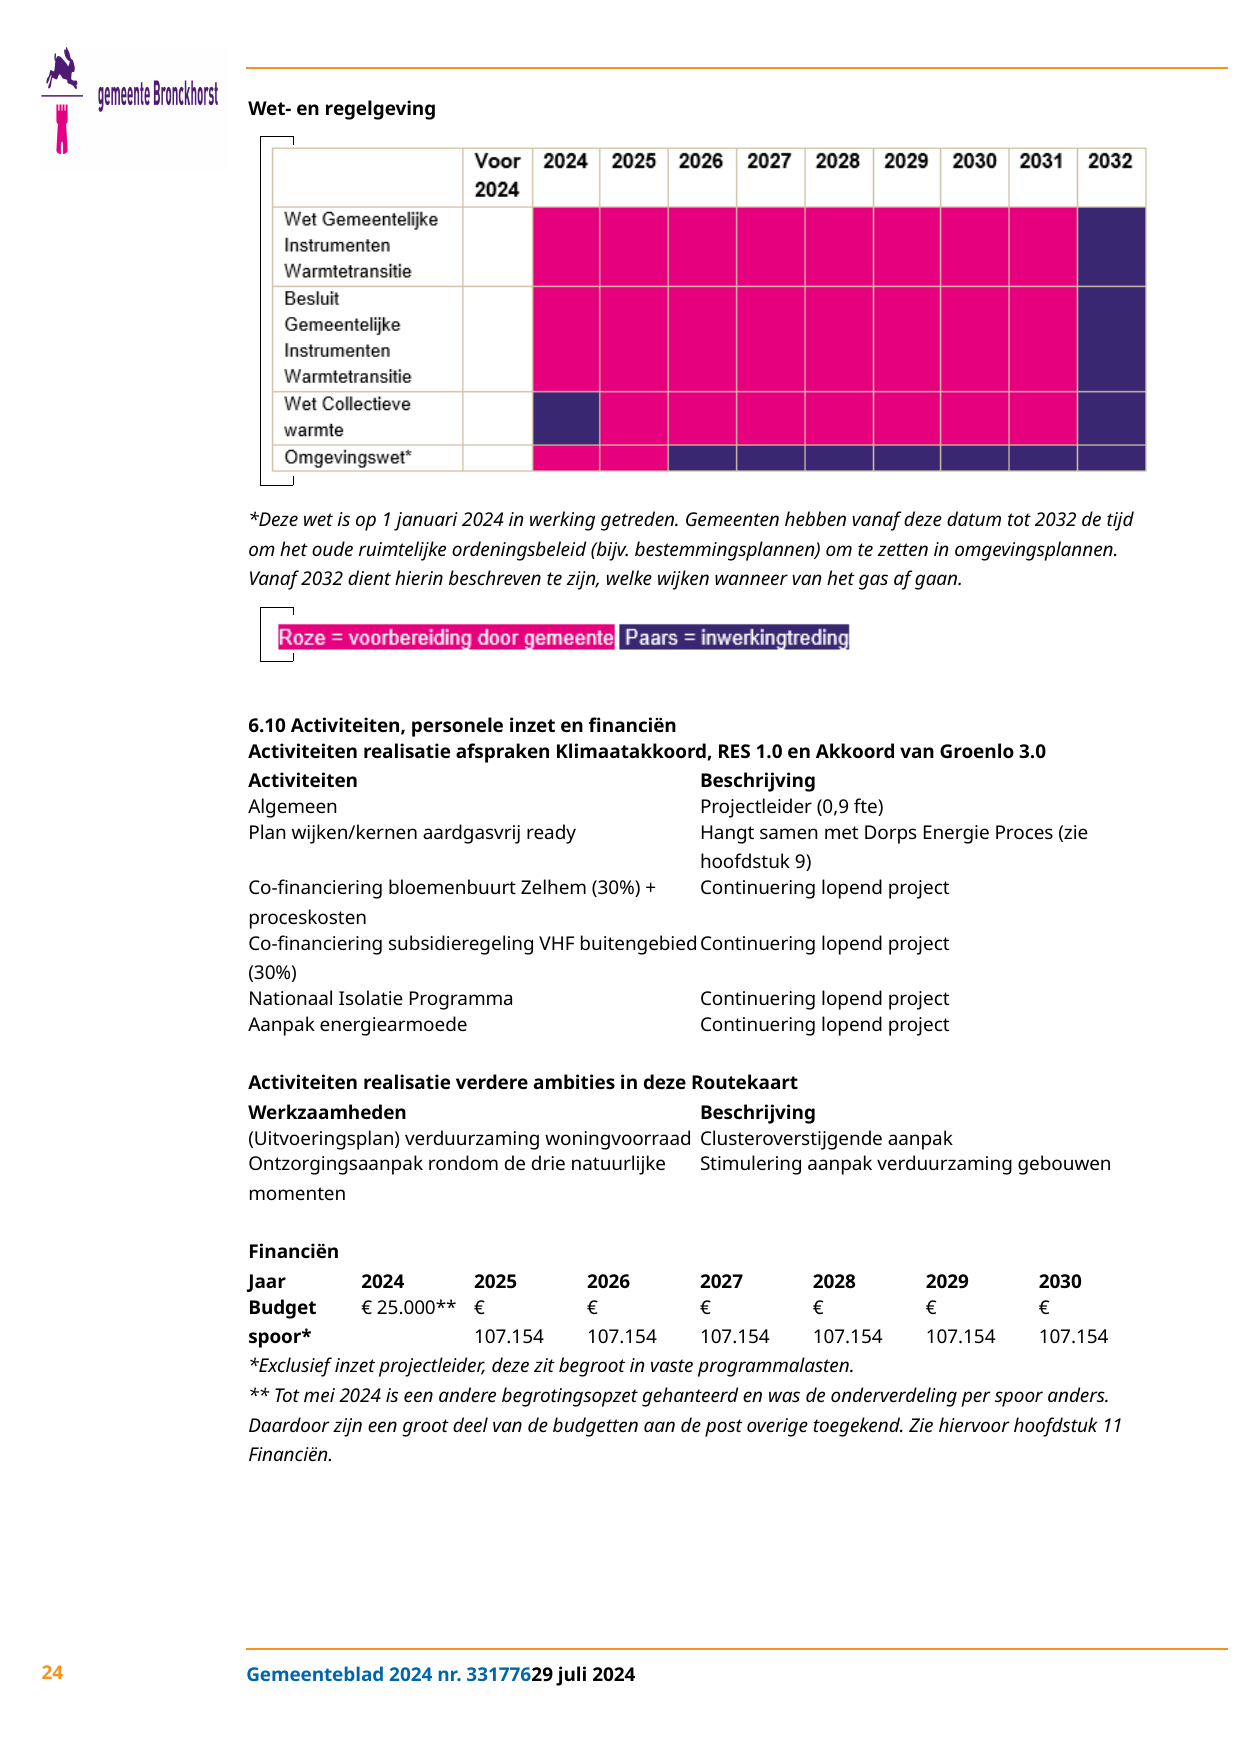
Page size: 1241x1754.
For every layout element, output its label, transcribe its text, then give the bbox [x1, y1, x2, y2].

table_header 2027 [700, 1268, 813, 1294]
table_cell Ontzorgingsaanpak rondom de drie natuurlijke momenten [248, 1151, 700, 1206]
table_header Beschrijving [700, 1099, 1152, 1125]
text *Deze wet is op 1 januari 2024 in werking getreden. Gemeenten hebben vanaf deze datum tot 2032 de tijd om het oude ruimtelijke ordeningsbeleid (bijv. bestemmingsplannen) om te zetten in omgevingsplannen. Vanaf 2032 dient hierin beschreven te zijn, welke wijken wanneer van het gas af gaan. [248, 506, 1152, 591]
table_cell Stimulering aanpak verduurzaming gebouwen [700, 1151, 1152, 1206]
text ** Tot mei 2024 is een andere begrotingsopzet gehanteerd en was de onderverdeling per spoor anders. Daardoor zijn een groot deel van de budgetten aan de post overige toegekend. Zie hiervoor hoofdstuk 11 Financiën. [248, 1382, 1152, 1467]
table_header 2024 [361, 1268, 474, 1294]
table_cell Projectleider (0,9 fte) [700, 794, 1152, 819]
table_cell Budget spoor* [248, 1294, 361, 1349]
text 6.10 Activiteiten, personele inzet en financiën [248, 712, 1152, 738]
table_header Activiteiten [248, 768, 700, 793]
table_header 2030 [1039, 1268, 1152, 1294]
table_cell Continuering lopend project [700, 875, 1152, 930]
text Wet- en regelgeving [248, 95, 1152, 121]
table_cell Co-financiering subsidieregeling VHF buitengebied (30%) [248, 930, 700, 985]
table_header Werkzaamheden [248, 1099, 700, 1125]
text Activiteiten realisatie afspraken Klimaatakkoord, RES 1.0 en Akkoord van Groenlo 3.0 [248, 738, 1152, 764]
table_cell Continuering lopend project [700, 985, 1152, 1011]
text *Exclusief inzet projectleider, deze zit begroot in vaste programmalasten. [248, 1353, 1152, 1378]
picture [268, 615, 860, 653]
table_cell Hangt samen met Dorps Energie Proces (zie hoofdstuk 9) [700, 819, 1152, 874]
table_cell Algemeen [248, 794, 700, 819]
table_header 2025 [474, 1268, 587, 1294]
table_header Jaar [248, 1268, 361, 1294]
table_cell (Uitvoeringsplan) verduurzaming woningvoorraad [248, 1125, 700, 1151]
table_cell € 107.154 [587, 1294, 700, 1349]
table_cell € 107.154 [474, 1294, 587, 1349]
table_cell € 107.154 [1039, 1294, 1152, 1349]
table_cell Aanpak energiearmoede [248, 1011, 700, 1037]
picture [41, 47, 231, 172]
table_cell Nationaal Isolatie Programma [248, 985, 700, 1011]
text Activiteiten realisatie verdere ambities in deze Routekaart [248, 1069, 1152, 1095]
table_header 2029 [926, 1268, 1038, 1294]
text Financiën [248, 1239, 1152, 1264]
table_cell Continuering lopend project [700, 930, 1152, 985]
table_cell € 107.154 [926, 1294, 1038, 1349]
table_cell Co-financiering bloemenbuurt Zelhem (30%) + proceskosten [248, 875, 700, 930]
table_header 2026 [587, 1268, 700, 1294]
table_cell Clusteroverstijgende aanpak [700, 1125, 1152, 1151]
table_cell € 25.000** [361, 1294, 474, 1349]
table_header Beschrijving [700, 768, 1152, 793]
picture [268, 145, 1155, 476]
table_cell € 107.154 [813, 1294, 926, 1349]
table_header 2028 [813, 1268, 926, 1294]
table_cell € 107.154 [700, 1294, 813, 1349]
table_cell Continuering lopend project [700, 1011, 1152, 1037]
table_cell Plan wijken/kernen aardgasvrij ready [248, 819, 700, 874]
